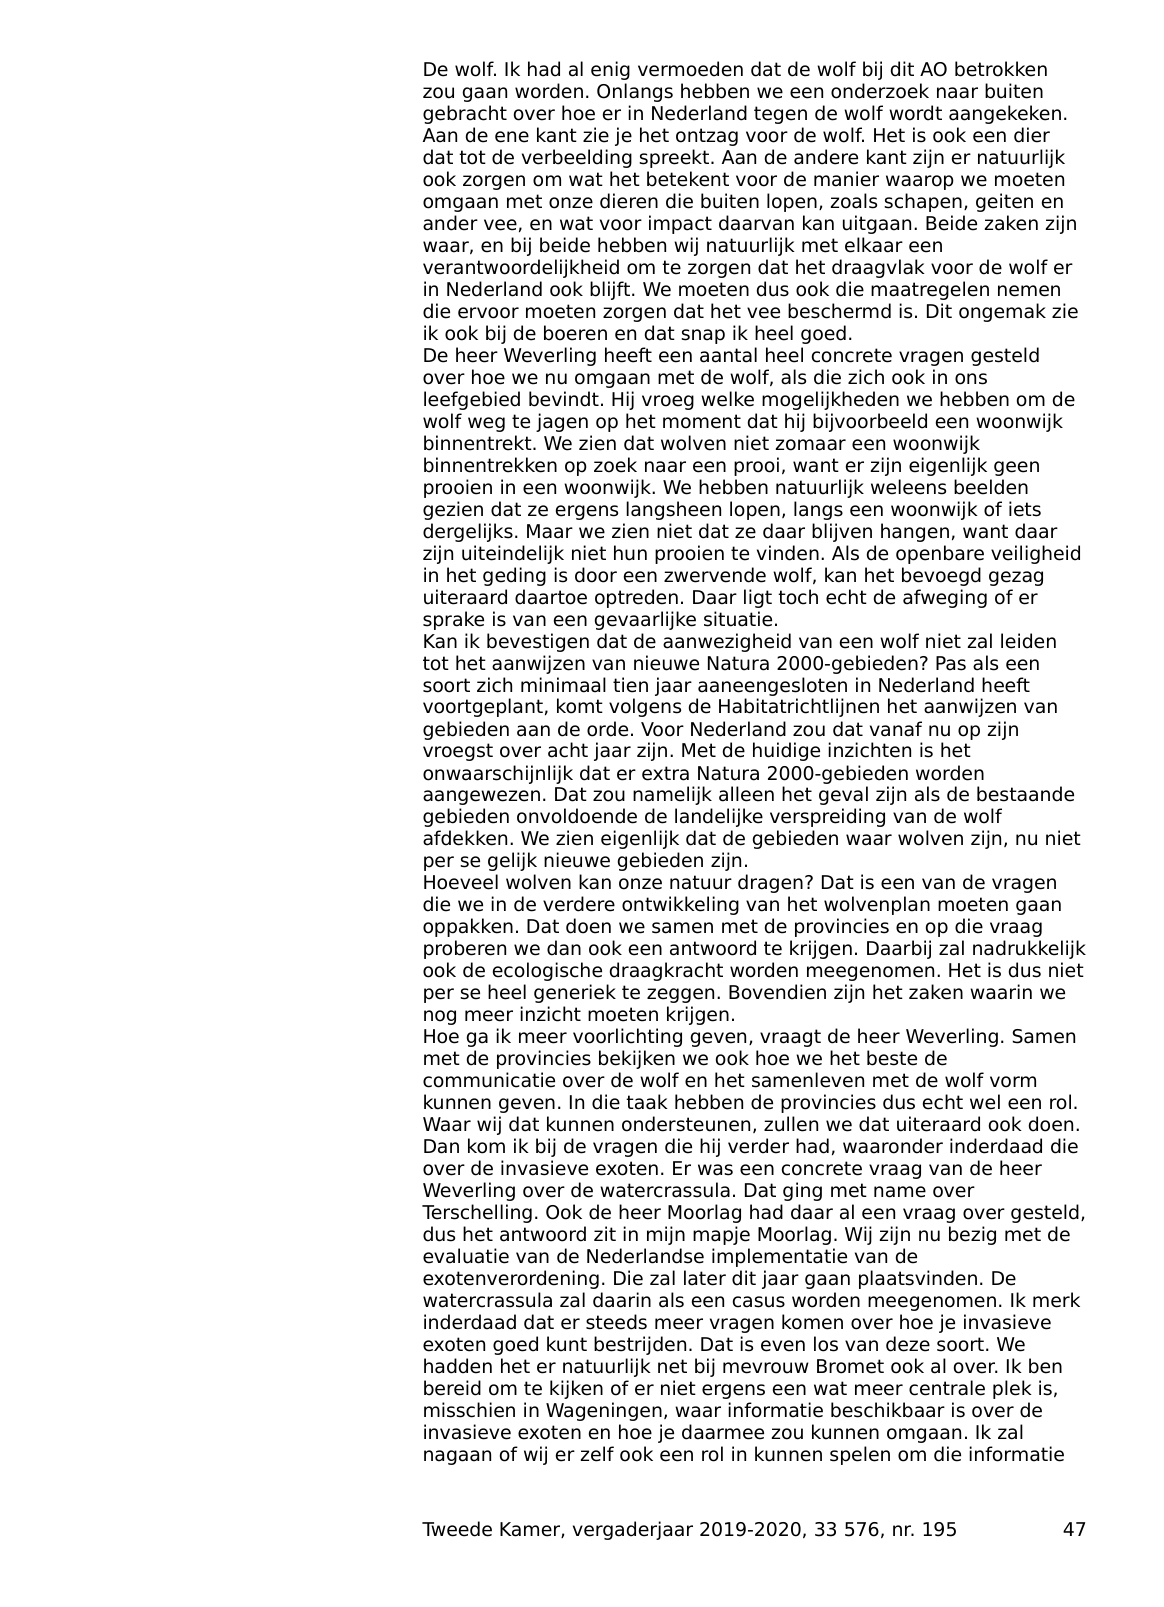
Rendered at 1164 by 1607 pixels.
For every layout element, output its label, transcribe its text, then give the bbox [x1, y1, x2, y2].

text Hoeveel wolven kan onze natuur dragen? Dat is een van de vragen die we in de verdere ontwikkeling van het wolvenplan moeten gaan oppakken. Dat doen we samen met de provincies en op die vraag proberen we dan ook een antwoord te krijgen. Daarbij zal nadrukkelijk ook de ecologische draagkracht worden meegenomen. Het is dus niet per se heel generiek te zeggen. Bovendien zijn het zaken waarin we nog meer inzicht moeten krijgen. [422, 872, 1087, 1026]
text Hoe ga ik meer voorlichting geven, vraagt de heer Weverling. Samen met de provincies bekijken we ook hoe we het beste de communicatie over de wolf en het samenleven met de wolf vorm kunnen geven. In die taak hebben de provincies dus echt wel een rol. Waar wij dat kunnen ondersteunen, zullen we dat uiteraard ook doen. [422, 1026, 1087, 1136]
text De wolf. Ik had al enig vermoeden dat de wolf bij dit AO betrokken zou gaan worden. Onlangs hebben we een onderzoek naar buiten gebracht over hoe er in Nederland tegen de wolf wordt aangekeken. Aan de ene kant zie je het ontzag voor de wolf. Het is ook een dier dat tot de verbeelding spreekt. Aan de andere kant zijn er natuurlijk ook zorgen om wat het betekent voor de manier waarop we moeten omgaan met onze dieren die buiten lopen, zoals schapen, geiten en ander vee, en wat voor impact daarvan kan uitgaan. Beide zaken zijn waar, en bij beide hebben wij natuurlijk met elkaar een verantwoordelijkheid om te zorgen dat het draagvlak voor de wolf er in Nederland ook blijft. We moeten dus ook die maatregelen nemen die ervoor moeten zorgen dat het vee beschermd is. Dit ongemak zie ik ook bij de boeren en dat snap ik heel goed. [422, 59, 1087, 345]
text Dan kom ik bij de vragen die hij verder had, waaronder inderdaad die over de invasieve exoten. Er was een concrete vraag van de heer Weverling over de watercrassula. Dat ging met name over Terschelling. Ook de heer Moorlag had daar al een vraag over gesteld, dus het antwoord zit in mijn mapje Moorlag. Wij zijn nu bezig met de evaluatie van de Nederlandse implementatie van de exotenverordening. Die zal later dit jaar gaan plaatsvinden. De watercrassula zal daarin als een casus worden meegenomen. Ik merk inderdaad dat er steeds meer vragen komen over hoe je invasieve exoten goed kunt bestrijden. Dat is even los van deze soort. We hadden het er natuurlijk net bij mevrouw Bromet ook al over. Ik ben bereid om te kijken of er niet ergens een wat meer centrale plek is, misschien in Wageningen, waar informatie beschikbaar is over de invasieve exoten en hoe je daarmee zou kunnen omgaan. Ik zal nagaan of wij er zelf ook een rol in kunnen spelen om die informatie [422, 1136, 1087, 1466]
text De heer Weverling heeft een aantal heel concrete vragen gesteld over hoe we nu omgaan met de wolf, als die zich ook in ons leefgebied bevindt. Hij vroeg welke mogelijkheden we hebben om de wolf weg te jagen op het moment dat hij bijvoorbeeld een woonwijk binnentrekt. We zien dat wolven niet zomaar een woonwijk binnentrekken op zoek naar een prooi, want er zijn eigenlijk geen prooien in een woonwijk. We hebben natuurlijk weleens beelden gezien dat ze ergens langsheen lopen, langs een woonwijk of iets dergelijks. Maar we zien niet dat ze daar blijven hangen, want daar zijn uiteindelijk niet hun prooien te vinden. Als de openbare veiligheid in het geding is door een zwervende wolf, kan het bevoegd gezag uiteraard daartoe optreden. Daar ligt toch echt de afweging of er sprake is van een gevaarlijke situatie. [422, 345, 1087, 631]
text Kan ik bevestigen dat de aanwezigheid van een wolf niet zal leiden tot het aanwijzen van nieuwe Natura 2000-gebieden? Pas als een soort zich minimaal tien jaar aaneengesloten in Nederland heeft voortgeplant, komt volgens de Habitatrichtlijnen het aanwijzen van gebieden aan de orde. Voor Nederland zou dat vanaf nu op zijn vroegst over acht jaar zijn. Met de huidige inzichten is het onwaarschijnlijk dat er extra Natura 2000-gebieden worden aangewezen. Dat zou namelijk alleen het geval zijn als de bestaande gebieden onvoldoende de landelijke verspreiding van de wolf afdekken. We zien eigenlijk dat de gebieden waar wolven zijn, nu niet per se gelijk nieuwe gebieden zijn. [422, 631, 1087, 872]
